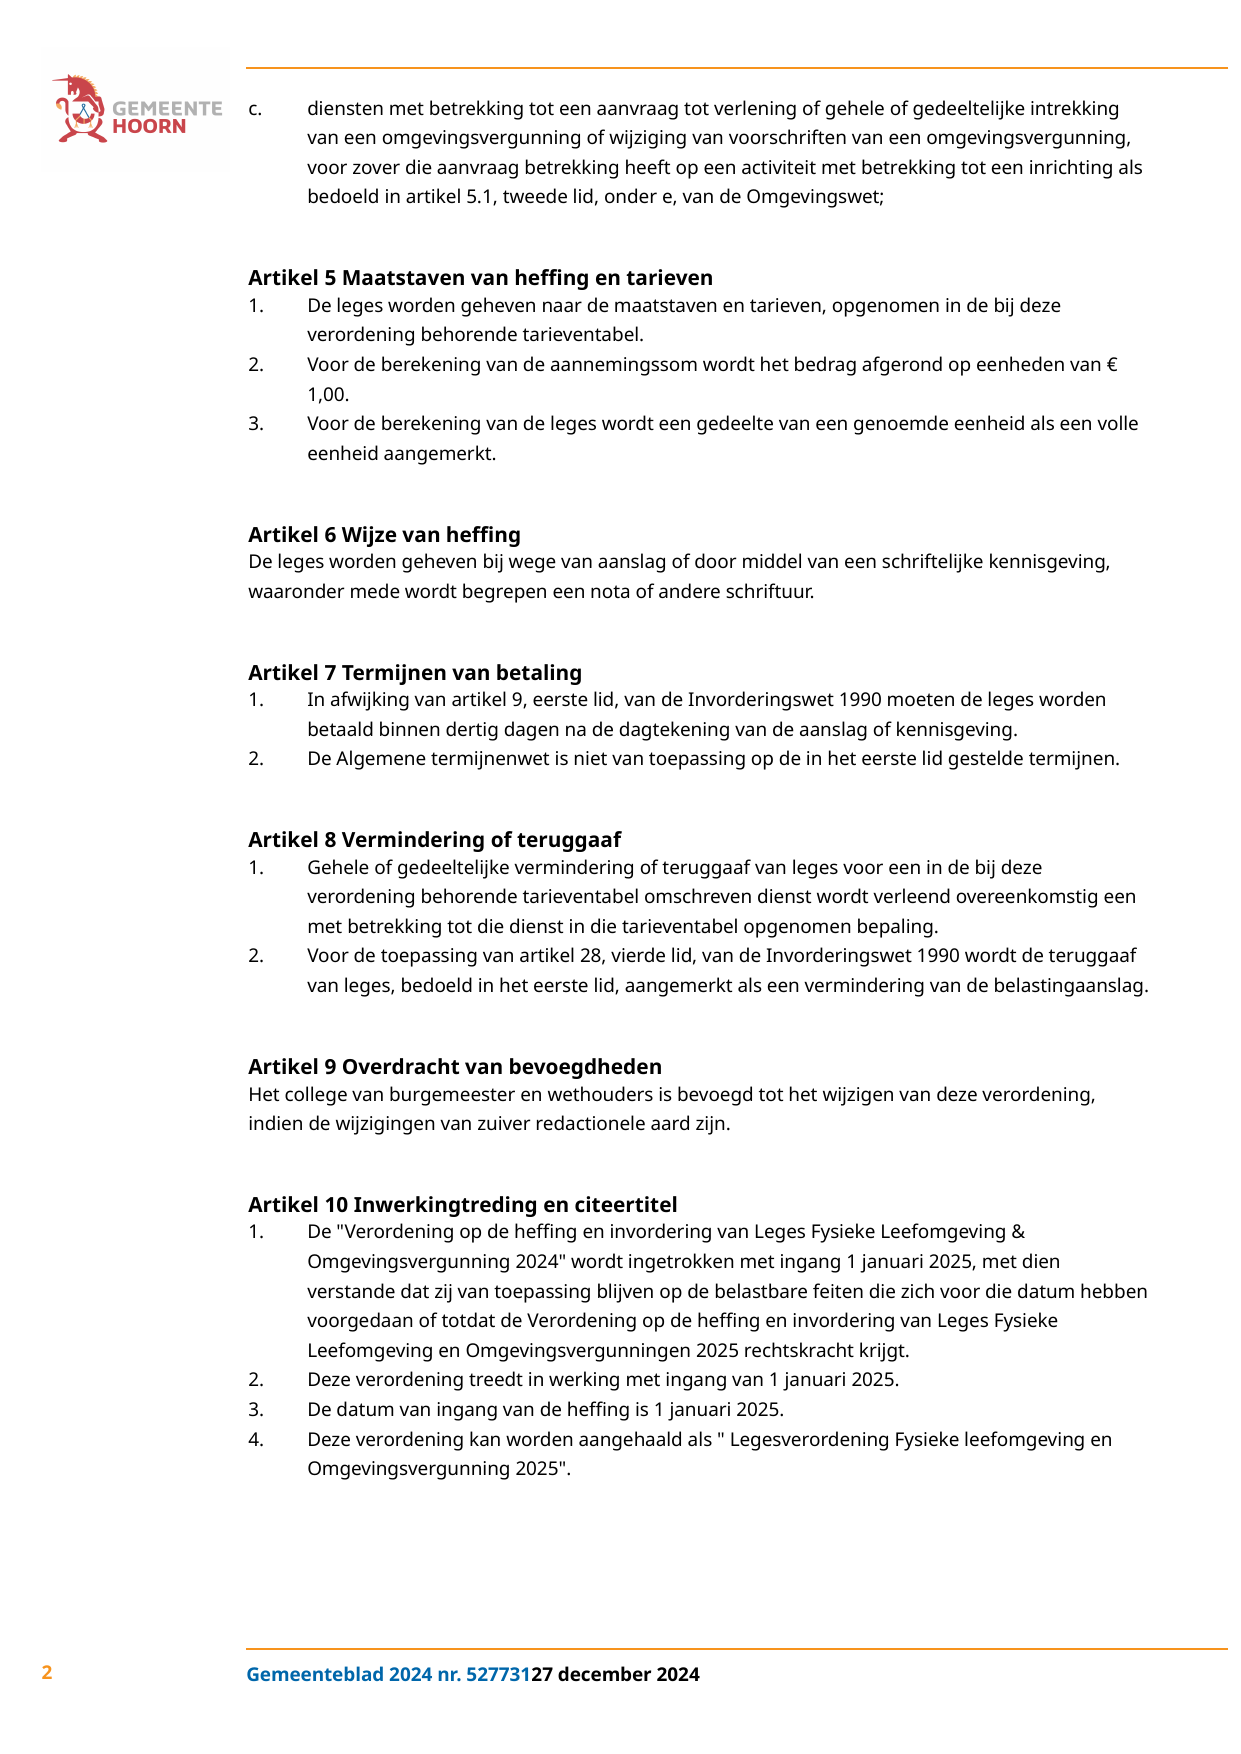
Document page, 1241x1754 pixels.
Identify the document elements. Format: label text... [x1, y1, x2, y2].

text Artikel 7 Termijnen van betaling [248, 658, 1152, 686]
list Deze verordening treedt in werking met ingang van 1 januari 2025. [248, 1367, 1152, 1392]
list Voor de berekening van de aannemingssom wordt het bedrag afgerond op eenheden van € 1,00. [248, 351, 1152, 406]
list De leges worden geheven naar de maatstaven en tarieven, opgenomen in de bij deze verordening behorende tarieventabel. [248, 292, 1152, 347]
list In afwijking van artikel 9, eerste lid, van de Invorderingswet 1990 moeten de leges worden betaald binnen dertig dagen na de dagtekening van de aanslag of kennisgeving. [248, 686, 1152, 742]
text Artikel 5 Maatstaven van heffing en tarieven [248, 263, 1152, 292]
list Voor de toepassing van artikel 28, vierde lid, van de Invorderingswet 1990 wordt de teruggaaf van leges, bedoeld in het eerste lid, aangemerkt als een vermindering van de belastingaanslag. [248, 943, 1152, 998]
list De datum van ingang van de heffing is 1 januari 2025. [248, 1396, 1152, 1422]
list De Algemene termijnenwet is niet van toepassing op de in het eerste lid gestelde termijnen. [248, 746, 1152, 771]
list diensten met betrekking tot een aanvraag tot verlening of gehele of gedeeltelijke intrekking van een omgevingsvergunning of wijziging van voorschriften van een omgevingsvergunning, voor zover die aanvraag betrekking heeft op een activiteit met betrekking tot een inrichting als bedoeld in artikel 5.1, tweede lid, onder e, van de Omgevingswet; [248, 95, 1152, 209]
list De "Verordening op de heffing en invordering van Leges Fysieke Leefomgeving & Omgevingsvergunning 2024" wordt ingetrokken met ingang 1 januari 2025, met dien verstande dat zij van toepassing blijven op de belastbare feiten die zich voor die datum hebben voorgedaan of totdat de Verordening op de heffing en invordering van Leges Fysieke Leefomgeving en Omgevingsvergunningen 2025 rechtskracht krijgt. [248, 1219, 1152, 1363]
text Artikel 9 Overdracht van bevoegdheden [248, 1052, 1152, 1081]
picture [41, 47, 231, 172]
text Artikel 8 Vermindering of teruggaaf [248, 826, 1152, 854]
text Artikel 6 Wijze van heffing [248, 520, 1152, 548]
text Artikel 10 Inwerkingtreding en citeertitel [248, 1190, 1152, 1219]
text De leges worden geheven bij wege van aanslag of door middel van een schriftelijke kennisgeving, waaronder mede wordt begrepen een nota of andere schriftuur. [248, 548, 1152, 604]
text Het college van burgemeester en wethouders is bevoegd tot het wijzigen van deze verordening, indien de wijzigingen van zuiver redactionele aard zijn. [248, 1081, 1152, 1136]
list Deze verordening kan worden aangehaald als " Legesverordening Fysieke leefomgeving en Omgevingsvergunning 2025". [248, 1426, 1152, 1481]
list Voor de berekening van de leges wordt een gedeelte van een genoemde eenheid als een volle eenheid aangemerkt. [248, 410, 1152, 466]
list Gehele of gedeeltelijke vermindering of teruggaaf van leges voor een in de bij deze verordening behorende tarieventabel omschreven dienst wordt verleend overeenkomstig een met betrekking tot die dienst in die tarieventabel opgenomen bepaling. [248, 854, 1152, 939]
